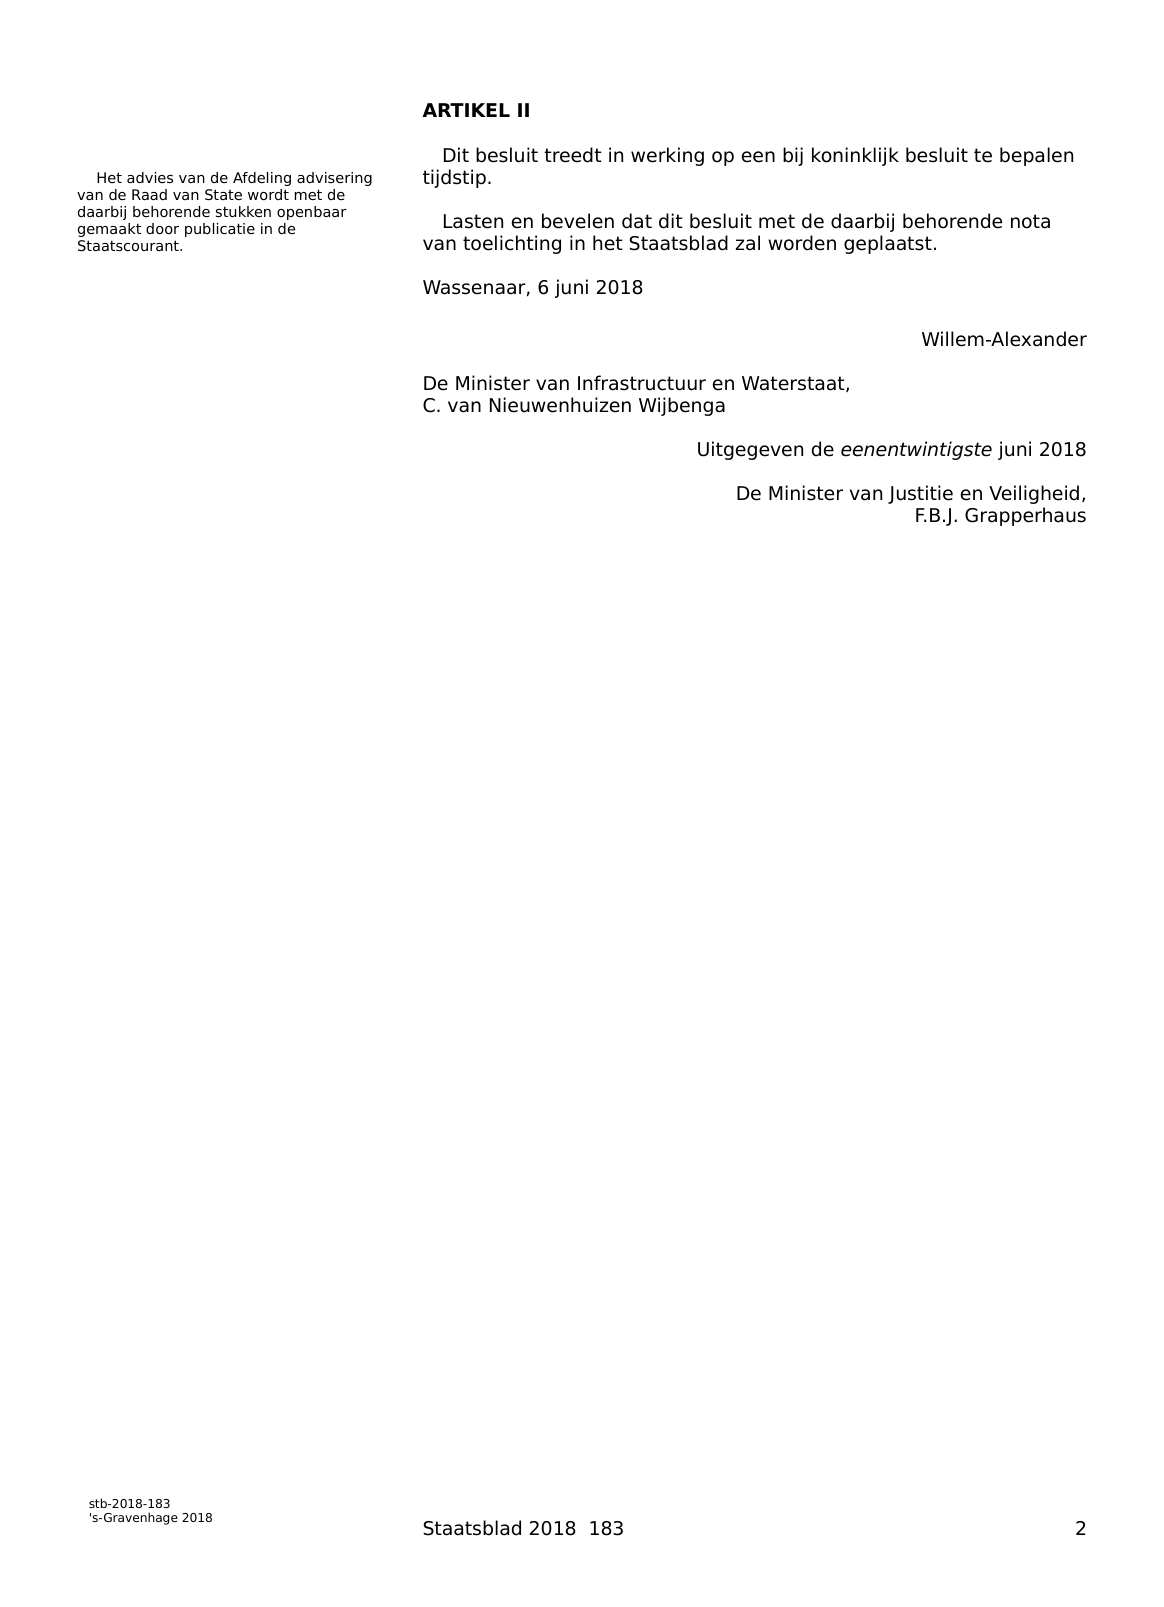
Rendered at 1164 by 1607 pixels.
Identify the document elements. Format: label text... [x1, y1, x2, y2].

text De Minister van Justitie en Veiligheid, F.B.J. Grapperhaus [422, 483, 1087, 527]
text Wassenaar, 6 juni 2018 [422, 277, 1087, 299]
text 's-Gravenhage 2018 [88, 1511, 323, 1525]
text Willem-Alexander [422, 329, 1087, 351]
text Uitgegeven de eenentwintigste juni 2018 [422, 439, 1087, 461]
text Het advies van de Afdeling advisering van de Raad van State wordt met de daarbij behorende stukken openbaar gemaakt door publicatie in de Staatscourant. [77, 170, 396, 255]
text Dit besluit treedt in werking op een bij koninklijk besluit te bepalen tijdstip. [422, 144, 1087, 188]
text Lasten en bevelen dat dit besluit met de daarbij behorende nota van toelichting in het Staatsblad zal worden geplaatst. [422, 211, 1087, 255]
subtitle ARTIKEL II [422, 100, 1087, 122]
text stb-2018-183 [88, 1497, 323, 1511]
text De Minister van Infrastructuur en Waterstaat, C. van Nieuwenhuizen Wijbenga [422, 373, 1087, 417]
